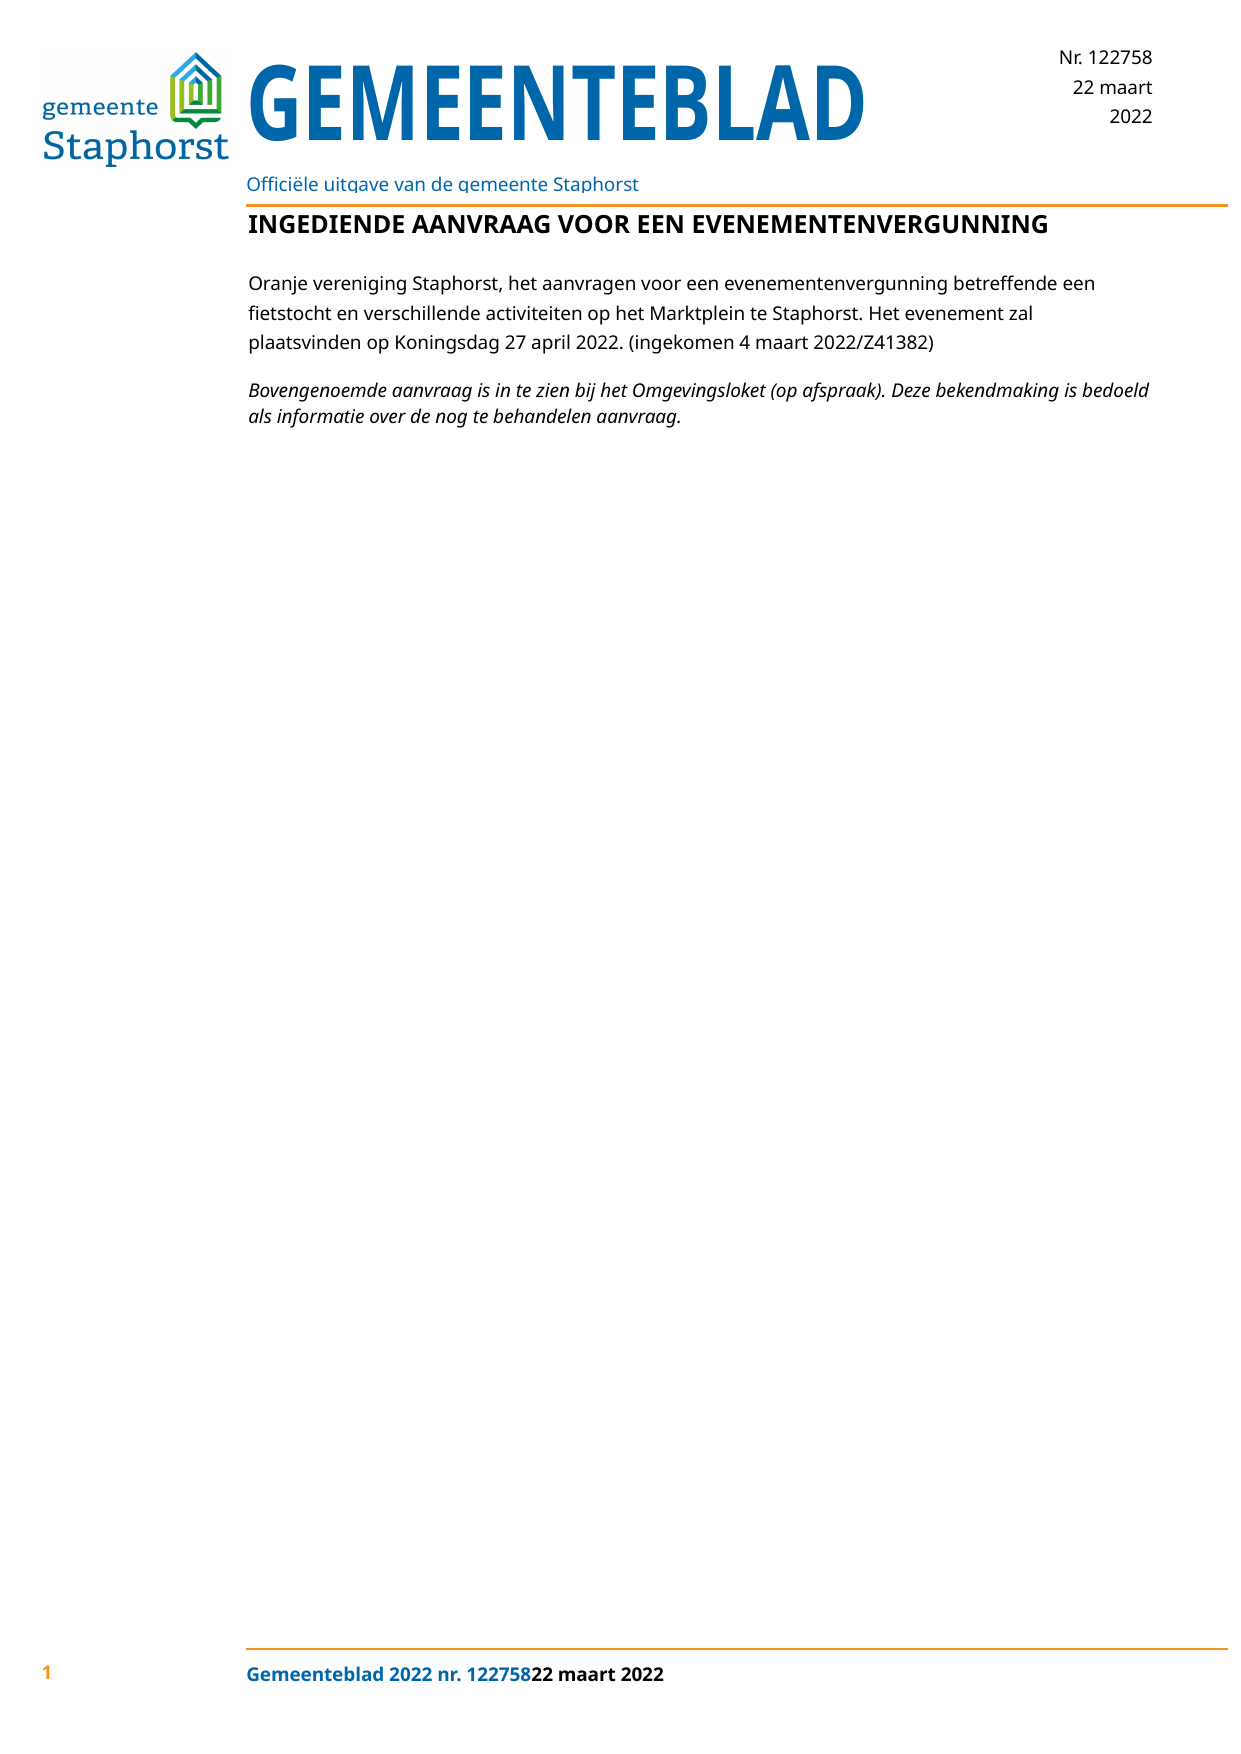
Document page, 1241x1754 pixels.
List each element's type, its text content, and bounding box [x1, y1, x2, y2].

text Bovengenoemde aanvraag is in te zien bij het Omgevingsloket (op afspraak). Deze bekendmaking is bedoeld als informatie over de nog te behandelen aanvraag. [248, 377, 1152, 429]
picture [41, 47, 231, 172]
text INGEDIENDE AANVRAAG VOOR EEN EVENEMENTENVERGUNNING [248, 207, 1152, 241]
text Oranje vereniging Staphorst, het aanvragen voor een evenementenvergunning betreffende een fietstocht en verschillende activiteiten op het Marktplein te Staphorst. Het evenement zal plaatsvinden op Koningsdag 27 april 2022. (ingekomen 4 maart 2022/Z41382) [248, 270, 1152, 355]
